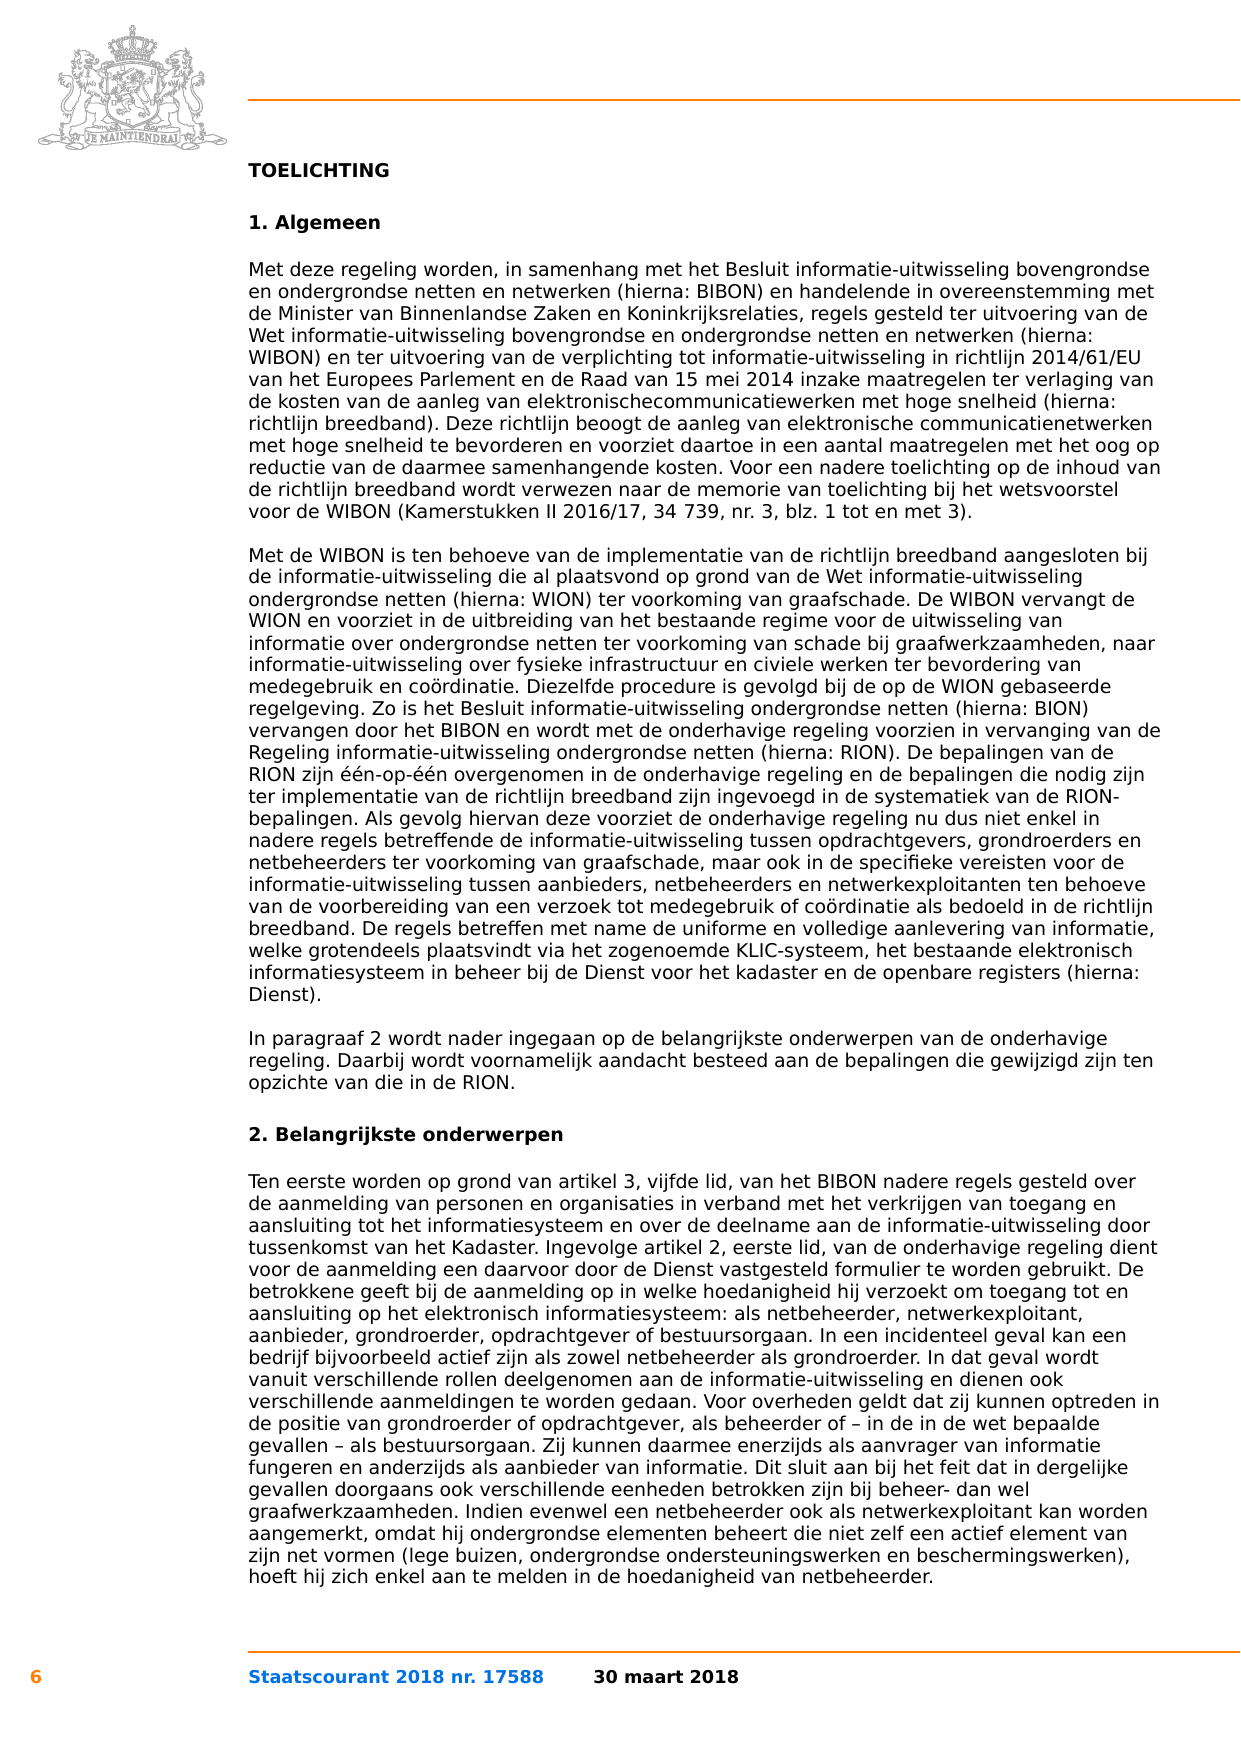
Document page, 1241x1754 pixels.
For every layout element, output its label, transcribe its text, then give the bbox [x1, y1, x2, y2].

text In paragraaf 2 wordt nader ingegaan op de belangrijkste onderwerpen van de onderhavige regeling. Daarbij wordt voornamelijk aandacht besteed aan de bepalingen die gewijzigd zijn ten opzichte van die in de RION. [248, 1028, 1163, 1094]
subtitle 1. Algemeen [248, 212, 1163, 234]
picture [38, 25, 227, 150]
text Met deze regeling worden, in samenhang met het Besluit informatie-uitwisseling bovengrondse en ondergrondse netten en netwerken (hierna: BIBON) en handelende in overeenstemming met de Minister van Binnenlandse Zaken en Koninkrijksrelaties, regels gesteld ter uitvoering van de Wet informatie-uitwisseling bovengrondse en ondergrondse netten en netwerken (hierna: WIBON) en ter uitvoering van de verplichting tot informatie-uitwisseling in richtlijn 2014/61/EU van het Europees Parlement en de Raad van 15 mei 2014 inzake maatregelen ter verlaging van de kosten van de aanleg van elektronischecommunicatiewerken met hoge snelheid (hierna: richtlijn breedband). Deze richtlijn beoogt de aanleg van elektronische communicatienetwerken met hoge snelheid te bevorderen en voorziet daartoe in een aantal maatregelen met het oog op reductie van de daarmee samenhangende kosten. Voor een nadere toelichting op de inhoud van de richtlijn breedband wordt verwezen naar de memorie van toelichting bij het wetsvoorstel voor de WIBON (Kamerstukken II 2016/17, 34 739, nr. 3, blz. 1 tot en met 3). [248, 259, 1163, 523]
subtitle TOELICHTING [248, 160, 1163, 182]
text Met de WIBON is ten behoeve van de implementatie van de richtlijn breedband aangesloten bij de informatie-uitwisseling die al plaatsvond op grond van de Wet informatie-uitwisseling ondergrondse netten (hierna: WION) ter voorkoming van graafschade. De WIBON vervangt de WION en voorziet in de uitbreiding van het bestaande regime voor de uitwisseling van informatie over ondergrondse netten ter voorkoming van schade bij graafwerkzaamheden, naar informatie-uitwisseling over fysieke infrastructuur en civiele werken ter bevordering van medegebruik en coördinatie. Diezelfde procedure is gevolgd bij de op de WION gebaseerde regelgeving. Zo is het Besluit informatie-uitwisseling ondergrondse netten (hierna: BION) vervangen door het BIBON en wordt met de onderhavige regeling voorzien in vervanging van de Regeling informatie-uitwisseling ondergrondse netten (hierna: RION). De bepalingen van de RION zijn één-op-één overgenomen in de onderhavige regeling en de bepalingen die nodig zijn ter implementatie van de richtlijn breedband zijn ingevoegd in de systematiek van de RION-bepalingen. Als gevolg hiervan deze voorziet de onderhavige regeling nu dus niet enkel in nadere regels betreffende de informatie-uitwisseling tussen opdrachtgevers, grondroerders en netbeheerders ter voorkoming van graafschade, maar ook in de specifieke vereisten voor de informatie-uitwisseling tussen aanbieders, netbeheerders en netwerkexploitanten ten behoeve van de voorbereiding van een verzoek tot medegebruik of coördinatie als bedoeld in de richtlijn breedband. De regels betreffen met name de uniforme en volledige aanlevering van informatie, welke grotendeels plaatsvindt via het zogenoemde KLIC-systeem, het bestaande elektronisch informatiesysteem in beheer bij de Dienst voor het kadaster en de openbare registers (hierna: Dienst). [248, 544, 1163, 1006]
text Ten eerste worden op grond van artikel 3, vijfde lid, van het BIBON nadere regels gesteld over de aanmelding van personen en organisaties in verband met het verkrijgen van toegang en aansluiting tot het informatiesysteem en over de deelname aan de informatie-uitwisseling door tussenkomst van het Kadaster. Ingevolge artikel 2, eerste lid, van de onderhavige regeling dient voor de aanmelding een daarvoor door de Dienst vastgesteld formulier te worden gebruikt. De betrokkene geeft bij de aanmelding op in welke hoedanigheid hij verzoekt om toegang tot en aansluiting op het elektronisch informatiesysteem: als netbeheerder, netwerkexploitant, aanbieder, grondroerder, opdrachtgever of bestuursorgaan. In een incidenteel geval kan een bedrijf bijvoorbeeld actief zijn als zowel netbeheerder als grondroerder. In dat geval wordt vanuit verschillende rollen deelgenomen aan de informatie-uitwisseling en dienen ook verschillende aanmeldingen te worden gedaan. Voor overheden geldt dat zij kunnen optreden in de positie van grondroerder of opdrachtgever, als beheerder of – in de in de wet bepaalde gevallen – als bestuursorgaan. Zij kunnen daarmee enerzijds als aanvrager van informatie fungeren en anderzijds als aanbieder van informatie. Dit sluit aan bij het feit dat in dergelijke gevallen doorgaans ook verschillende eenheden betrokken zijn bij beheer- dan wel graafwerkzaamheden. Indien evenwel een netbeheerder ook als netwerkexploitant kan worden aangemerkt, omdat hij ondergrondse elementen beheert die niet zelf een actief element van zijn net vormen (lege buizen, ondergrondse ondersteuningswerken en beschermingswerken), hoeft hij zich enkel aan te melden in de hoedanigheid van netbeheerder. [248, 1171, 1163, 1588]
subtitle 2. Belangrijkste onderwerpen [248, 1124, 1163, 1146]
